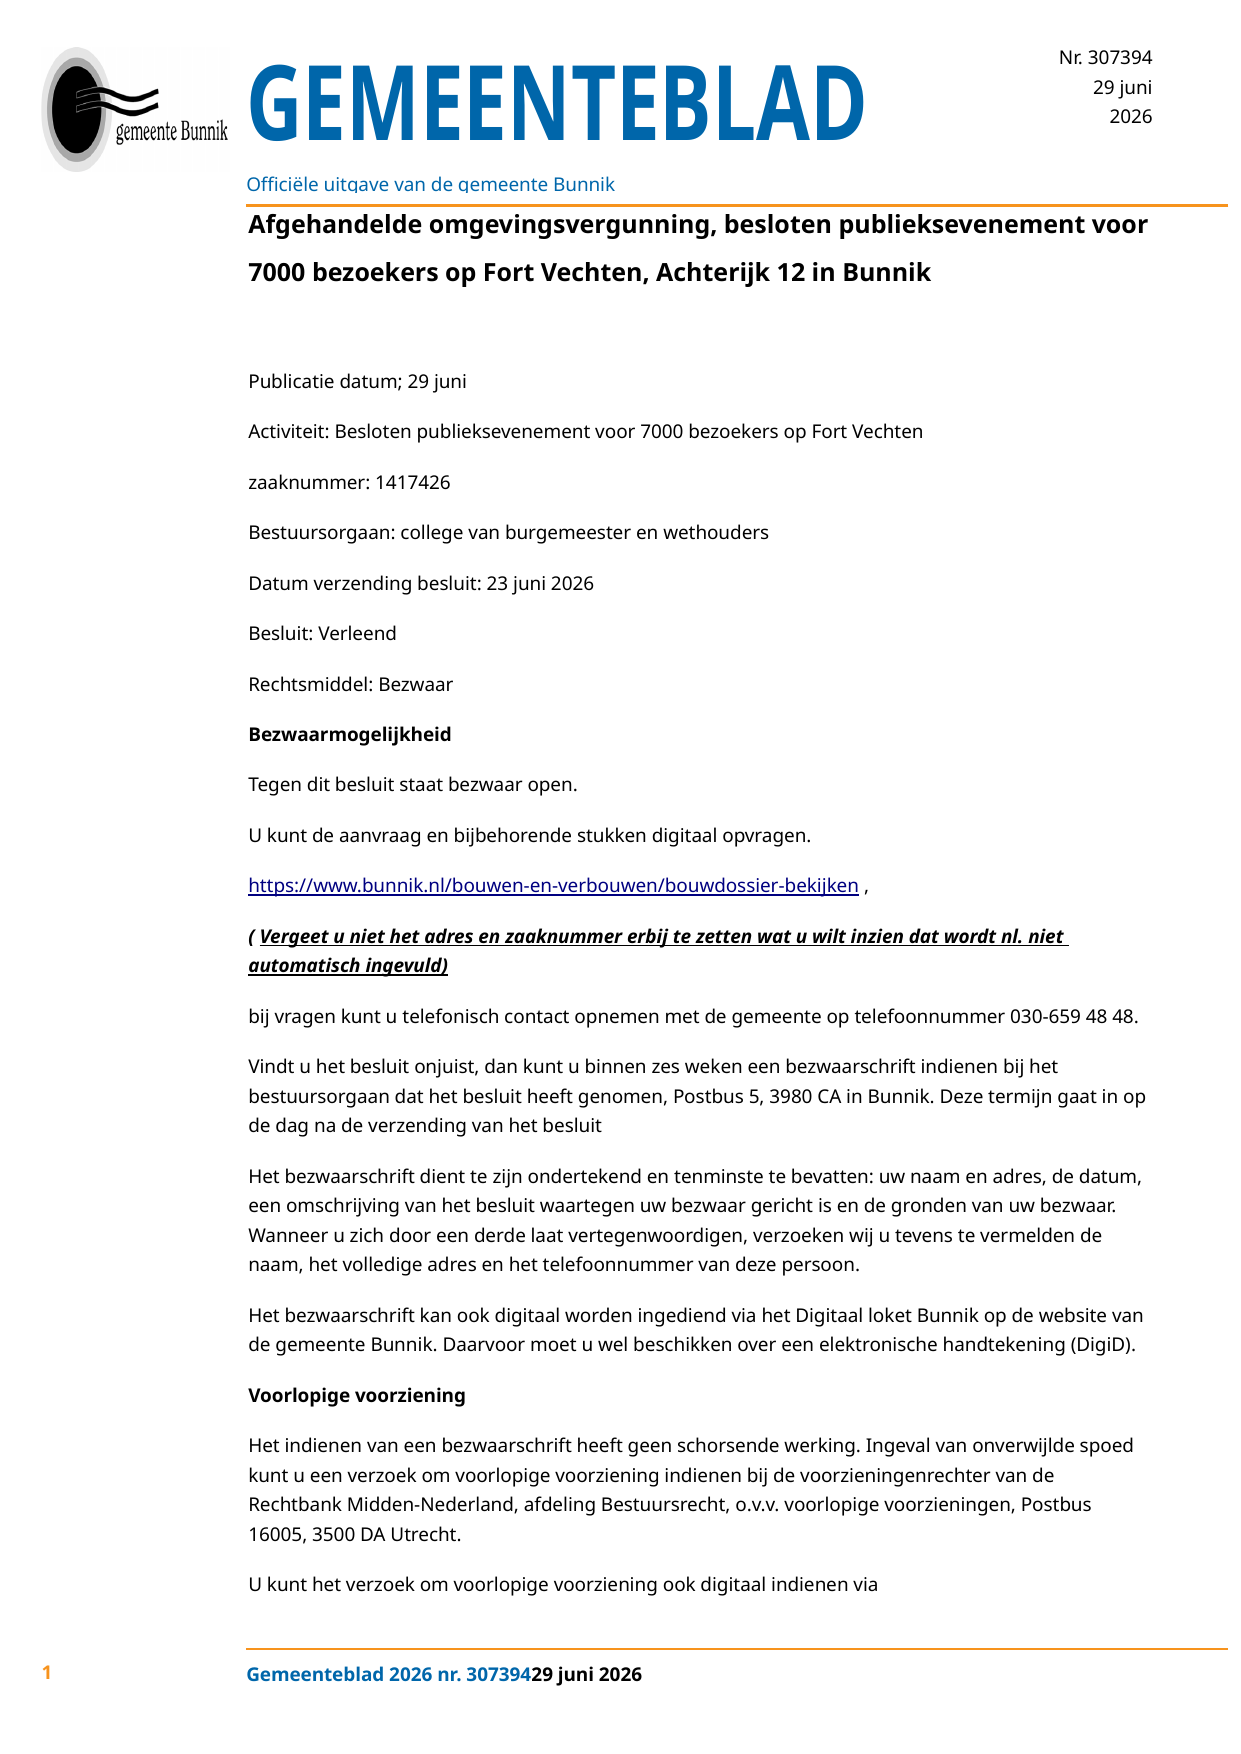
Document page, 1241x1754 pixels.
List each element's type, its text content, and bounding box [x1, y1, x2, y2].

text Vindt u het besluit onjuist, dan kunt u binnen zes weken een bezwaarschrift indienen bij het bestuursorgaan dat het besluit heeft genomen, Postbus 5, 3980 CA in Bunnik. Deze termijn gaat in op de dag na de verzending van het besluit [248, 1053, 1152, 1138]
text bij vragen kunt u telefonisch contact opnemen met de gemeente op telefoonnummer 030-659 48 48. [248, 1003, 1152, 1029]
text https://www.bunnik.nl/bouwen-en-verbouwen/bouwdossier-bekijken , [248, 872, 1152, 898]
text Het bezwaarschrift kan ook digitaal worden ingediend via het Digitaal loket Bunnik op de website van de gemeente Bunnik. Daarvoor moet u wel beschikken over een elektronische handtekening (DigiD). [248, 1302, 1152, 1357]
text Bezwaarmogelijkheid [248, 721, 1152, 747]
text Publicatie datum; 29 juni [248, 368, 1152, 394]
text Tegen dit besluit staat bezwaar open. [248, 772, 1152, 797]
text ( Vergeet u niet het adres en zaaknummer erbij te zetten wat u wilt inzien dat wordt nl. niet automatisch ingevuld) [248, 923, 1152, 978]
text zaaknummer: 1417426 [248, 469, 1152, 495]
text Afgehandelde omgevingsvergunning, besloten publieksevenement voor 7000 bezoekers op Fort Vechten, Achterijk 12 in Bunnik [248, 207, 1152, 288]
text U kunt de aanvraag en bijbehorende stukken digitaal opvragen. [248, 822, 1152, 848]
text Besluit: Verleend [248, 620, 1152, 646]
text Het indienen van een bezwaarschrift heeft geen schorsende werking. Ingeval van onverwijlde spoed kunt u een verzoek om voorlopige voorziening indienen bij de voorzieningenrechter van de Rechtbank Midden-Nederland, afdeling Bestuursrecht, o.v.v. voorlopige voorzieningen, Postbus 16005, 3500 DA Utrecht. [248, 1432, 1152, 1547]
text Het bezwaarschrift dient te zijn ondertekend en tenminste te bevatten: uw naam en adres, de datum, een omschrijving van het besluit waartegen uw bezwaar gericht is en de gronden van uw bezwaar. Wanneer u zich door een derde laat vertegenwoordigen, verzoeken wij u tevens te vermelden de naam, het volledige adres en het telefoonnummer van deze persoon. [248, 1163, 1152, 1277]
text Datum verzending besluit: 23 juni 2026 [248, 570, 1152, 596]
text Rechtsmiddel: Bezwaar [248, 671, 1152, 697]
text Activiteit: Besloten publieksevenement voor 7000 bezoekers op Fort Vechten [248, 419, 1152, 444]
picture [41, 47, 231, 172]
text Bestuursorgaan: college van burgemeester en wethouders [248, 519, 1152, 545]
text U kunt het verzoek om voorlopige voorziening ook digitaal indienen via [248, 1572, 1152, 1597]
text Voorlopige voorziening [248, 1382, 1152, 1408]
